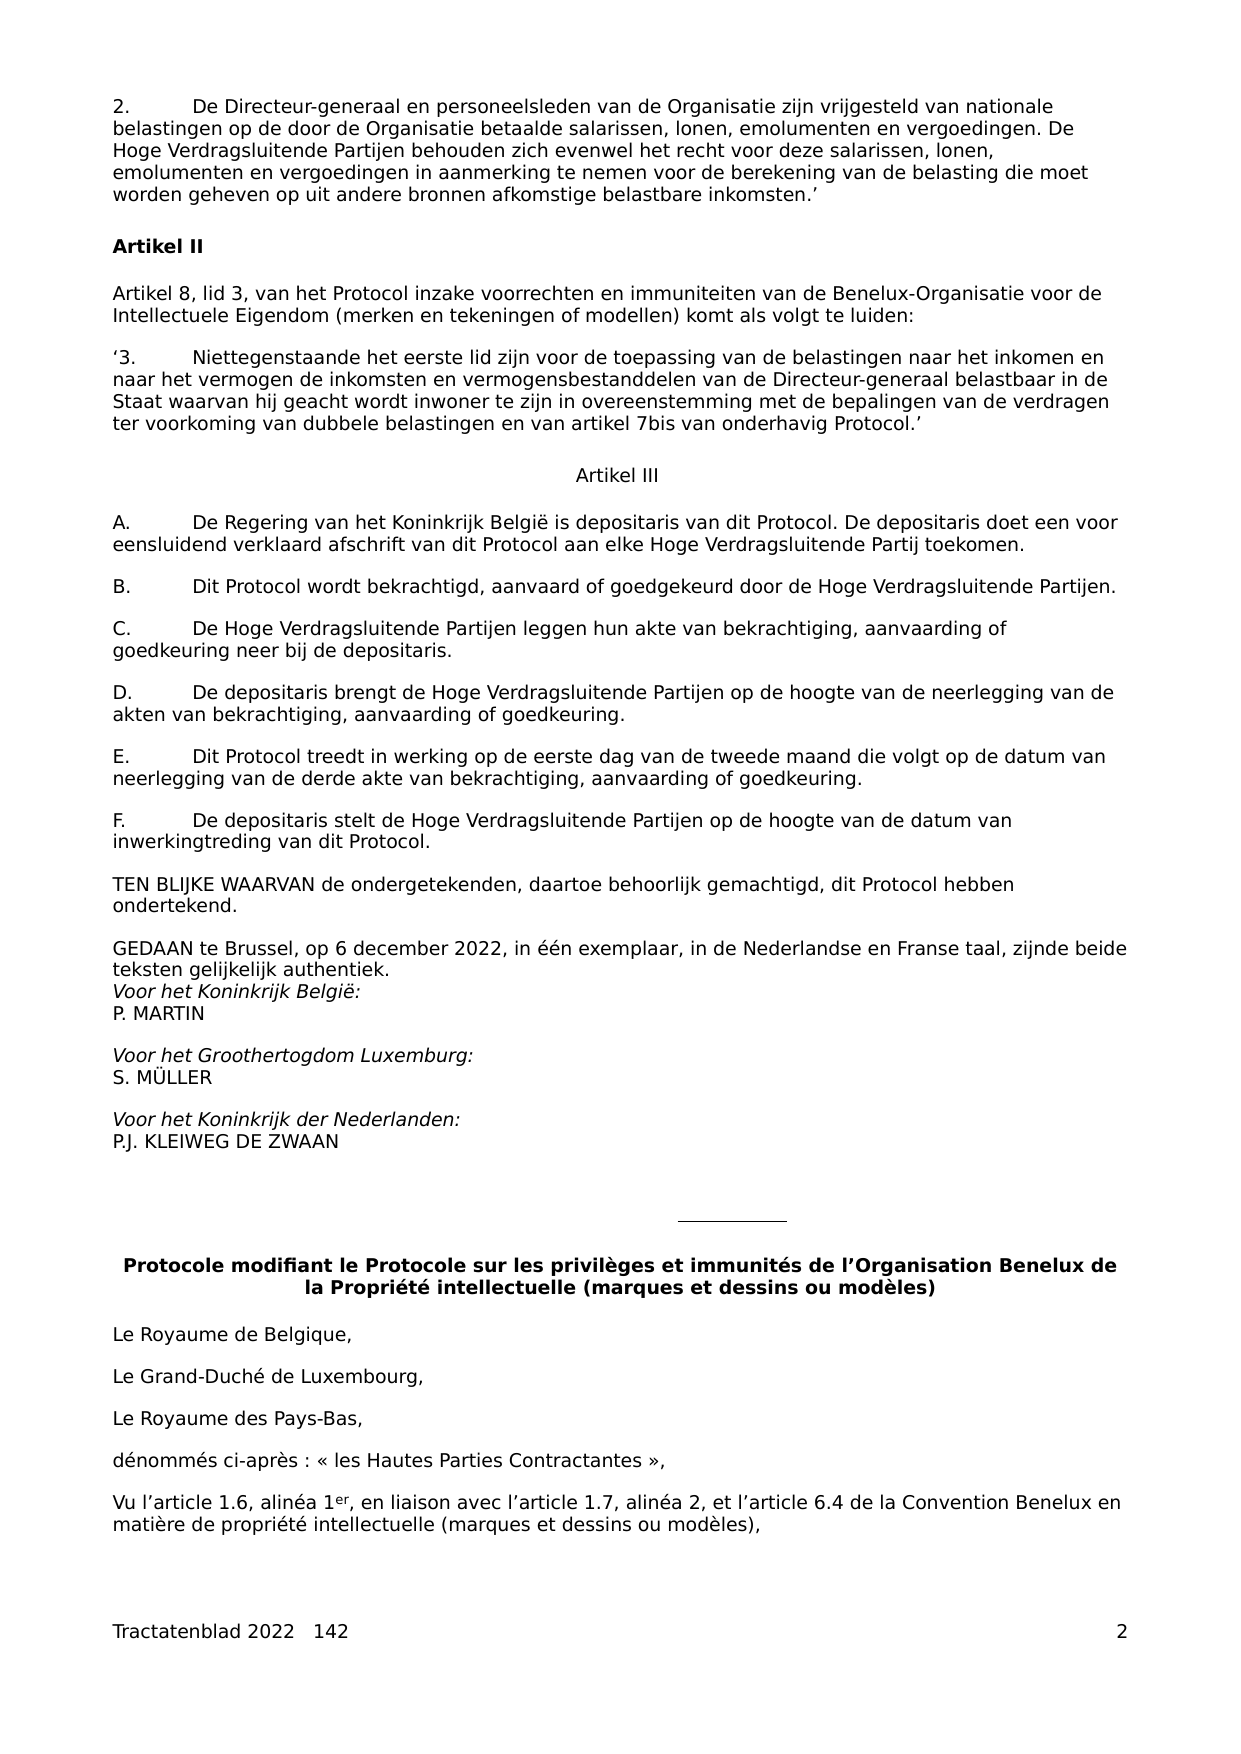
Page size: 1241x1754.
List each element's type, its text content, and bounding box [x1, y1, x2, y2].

text Voor het Koninkrijk België: P. MARTIN [112, 981, 1128, 1025]
text Le Royaume des Pays-Bas, [112, 1408, 1128, 1430]
text D. De depositaris brengt de Hoge Verdragsluitende Partijen op de hoogte van de neerlegging van de akten van bekrachtiging, aanvaarding of goedkeuring. [112, 682, 1128, 726]
text E. Dit Protocol treedt in werking op de eerste dag van de tweede maand die volgt op de datum van neerlegging van de derde akte van bekrachtiging, aanvaarding of goedkeuring. [112, 746, 1128, 789]
text Voor het Groothertogdom Luxemburg: S. MÜLLER [112, 1045, 1128, 1089]
subtitle Protocole modifiant le Protocole sur les privilèges et immunités de l’Organisation Benelux de la Propriété intellectuelle (marques et dessins ou modèles) [112, 1255, 1128, 1299]
text Vu l’article 1.6, alinéa 1er, en liaison avec l’article 1.7, alinéa 2, et l’article 6.4 de la Convention Benelux en matière de propriété intellectuelle (marques et dessins ou modèles), [112, 1492, 1128, 1536]
text ‘3. Niettegenstaande het eerste lid zijn voor de toepassing van de belastingen naar het inkomen en naar het vermogen de inkomsten en vermogensbestanddelen van de Directeur-generaal belastbaar in de Staat waarvan hij geacht wordt inwoner te zijn in overeenstemming met de bepalingen van de verdragen ter voorkoming van dubbele belastingen en van artikel 7bis van onderhavig Protocol.’ [112, 347, 1128, 435]
subtitle Artikel II [112, 236, 1128, 258]
text B. Dit Protocol wordt bekrachtigd, aanvaard of goedgekeurd door de Hoge Verdragsluitende Partijen. [112, 576, 1128, 598]
text Artikel 8, lid 3, van het Protocol inzake voorrechten en immuniteiten van de Benelux-Organisatie voor de Intellectuele Eigendom (merken en tekeningen of modellen) komt als volgt te luiden: [112, 283, 1128, 327]
text A. De Regering van het Koninkrijk België is depositaris van dit Protocol. De depositaris doet een voor eensluidend verklaard afschrift van dit Protocol aan elke Hoge Verdragsluitende Partij toekomen. [112, 512, 1128, 556]
text GEDAAN te Brussel, op 6 december 2022, in één exemplaar, in de Nederlandse en Franse taal, zijnde beide teksten gelijkelijk authentiek. [112, 937, 1128, 981]
text C. De Hoge Verdragsluitende Partijen leggen hun akte van bekrachtiging, aanvaarding of goedkeuring neer bij de depositaris. [112, 618, 1128, 662]
text F. De depositaris stelt de Hoge Verdragsluitende Partijen op de hoogte van de datum van inwerkingtreding van dit Protocol. [112, 809, 1128, 853]
text 2. De Directeur-generaal en personeelsleden van de Organisatie zijn vrijgesteld van nationale belastingen op de door de Organisatie betaalde salarissen, lonen, emolumenten en vergoedingen. De Hoge Verdragsluitende Partijen behouden zich evenwel het recht voor deze salarissen, lonen, emolumenten en vergoedingen in aanmerking te nemen voor de berekening van de belasting die moet worden geheven op uit andere bronnen afkomstige belastbare inkomsten.’ [112, 96, 1128, 206]
text TEN BLIJKE WAARVAN de ondergetekenden, daartoe behoorlijk gemachtigd, dit Protocol hebben ondertekend. [112, 873, 1128, 917]
text Le Grand-Duché de Luxembourg, [112, 1366, 1128, 1388]
text Voor het Koninkrijk der Nederlanden: P.J. KLEIWEG DE ZWAAN [112, 1109, 1128, 1153]
text Le Royaume de Belgique, [112, 1324, 1128, 1346]
subtitle Artikel III [112, 465, 1128, 487]
text dénommés ci-après : « les Hautes Parties Contractantes », [112, 1450, 1128, 1472]
